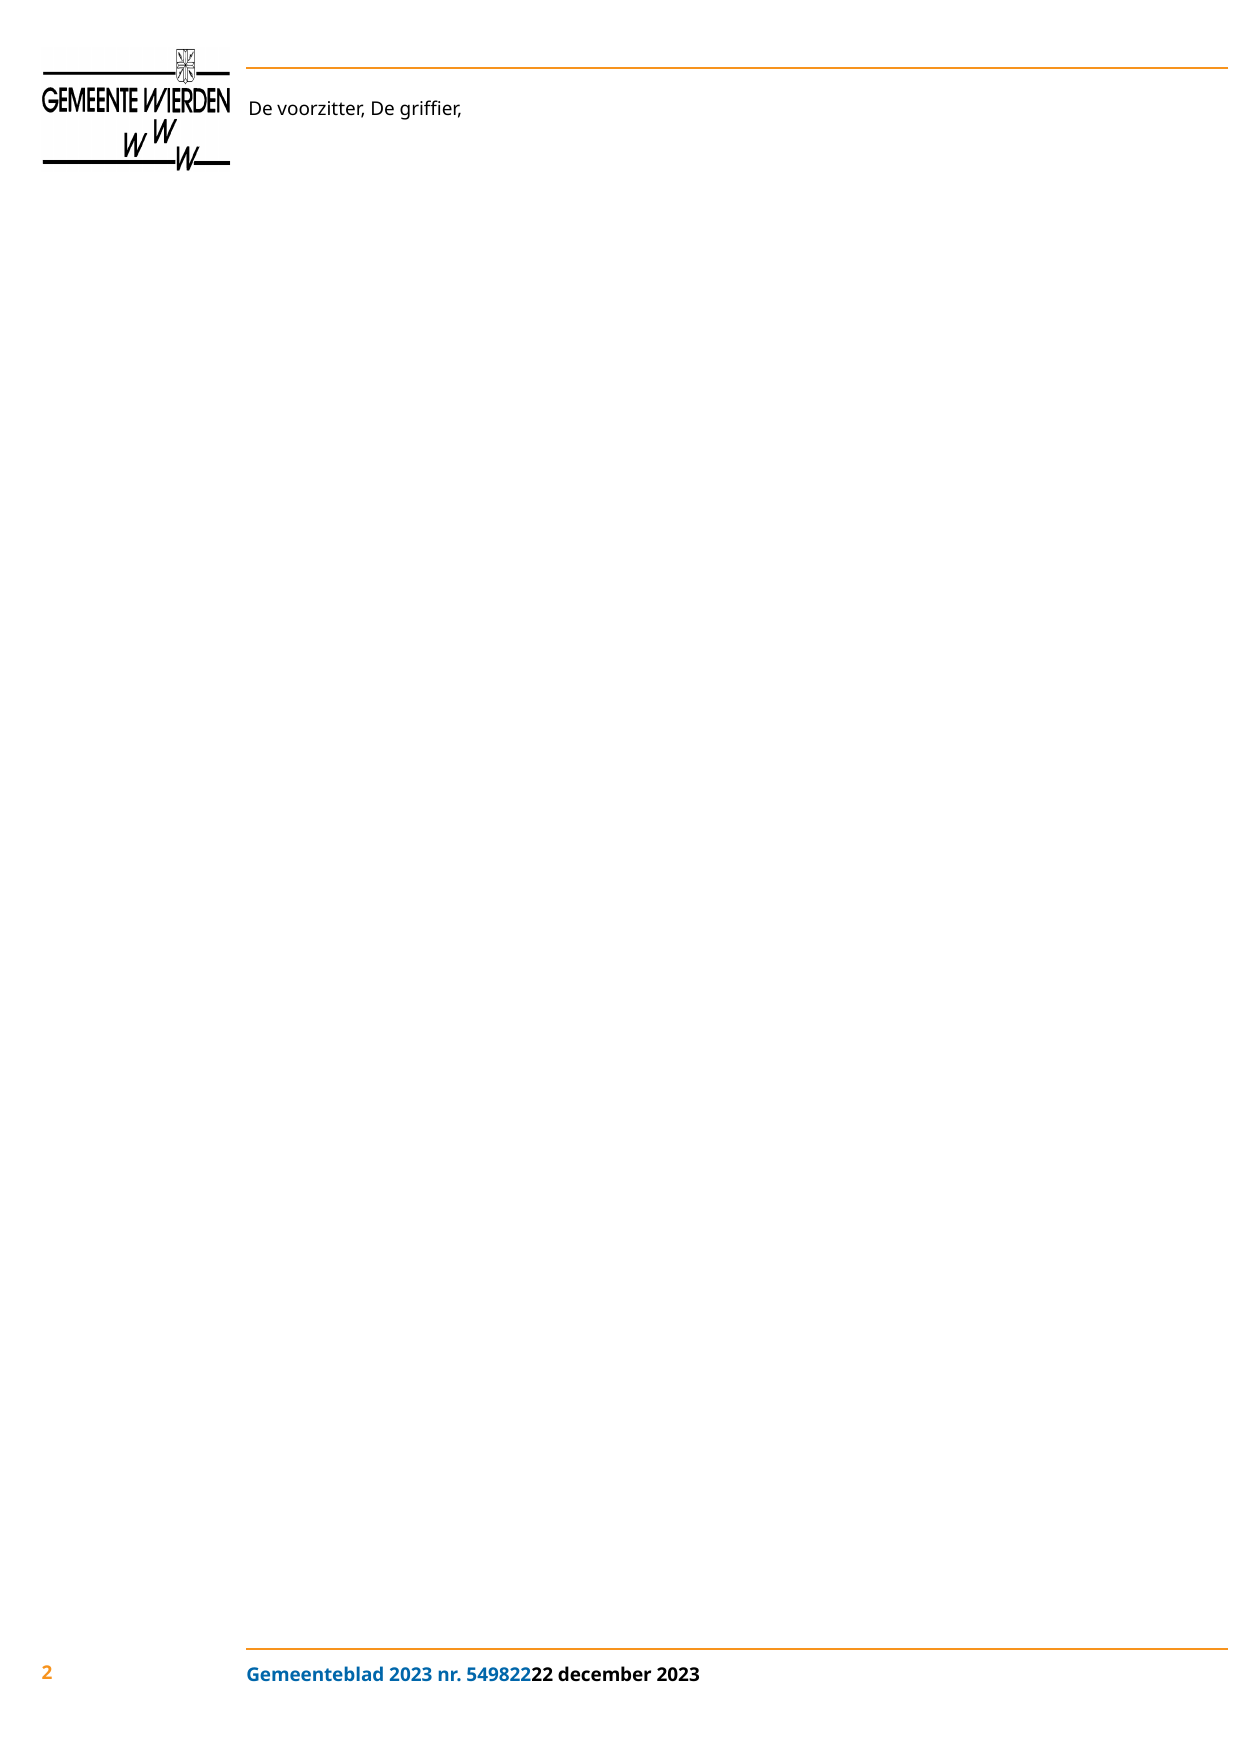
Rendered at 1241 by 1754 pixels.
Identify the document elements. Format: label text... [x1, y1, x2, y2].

picture [41, 47, 231, 172]
text De voorzitter, De griffier, [248, 95, 1152, 121]
